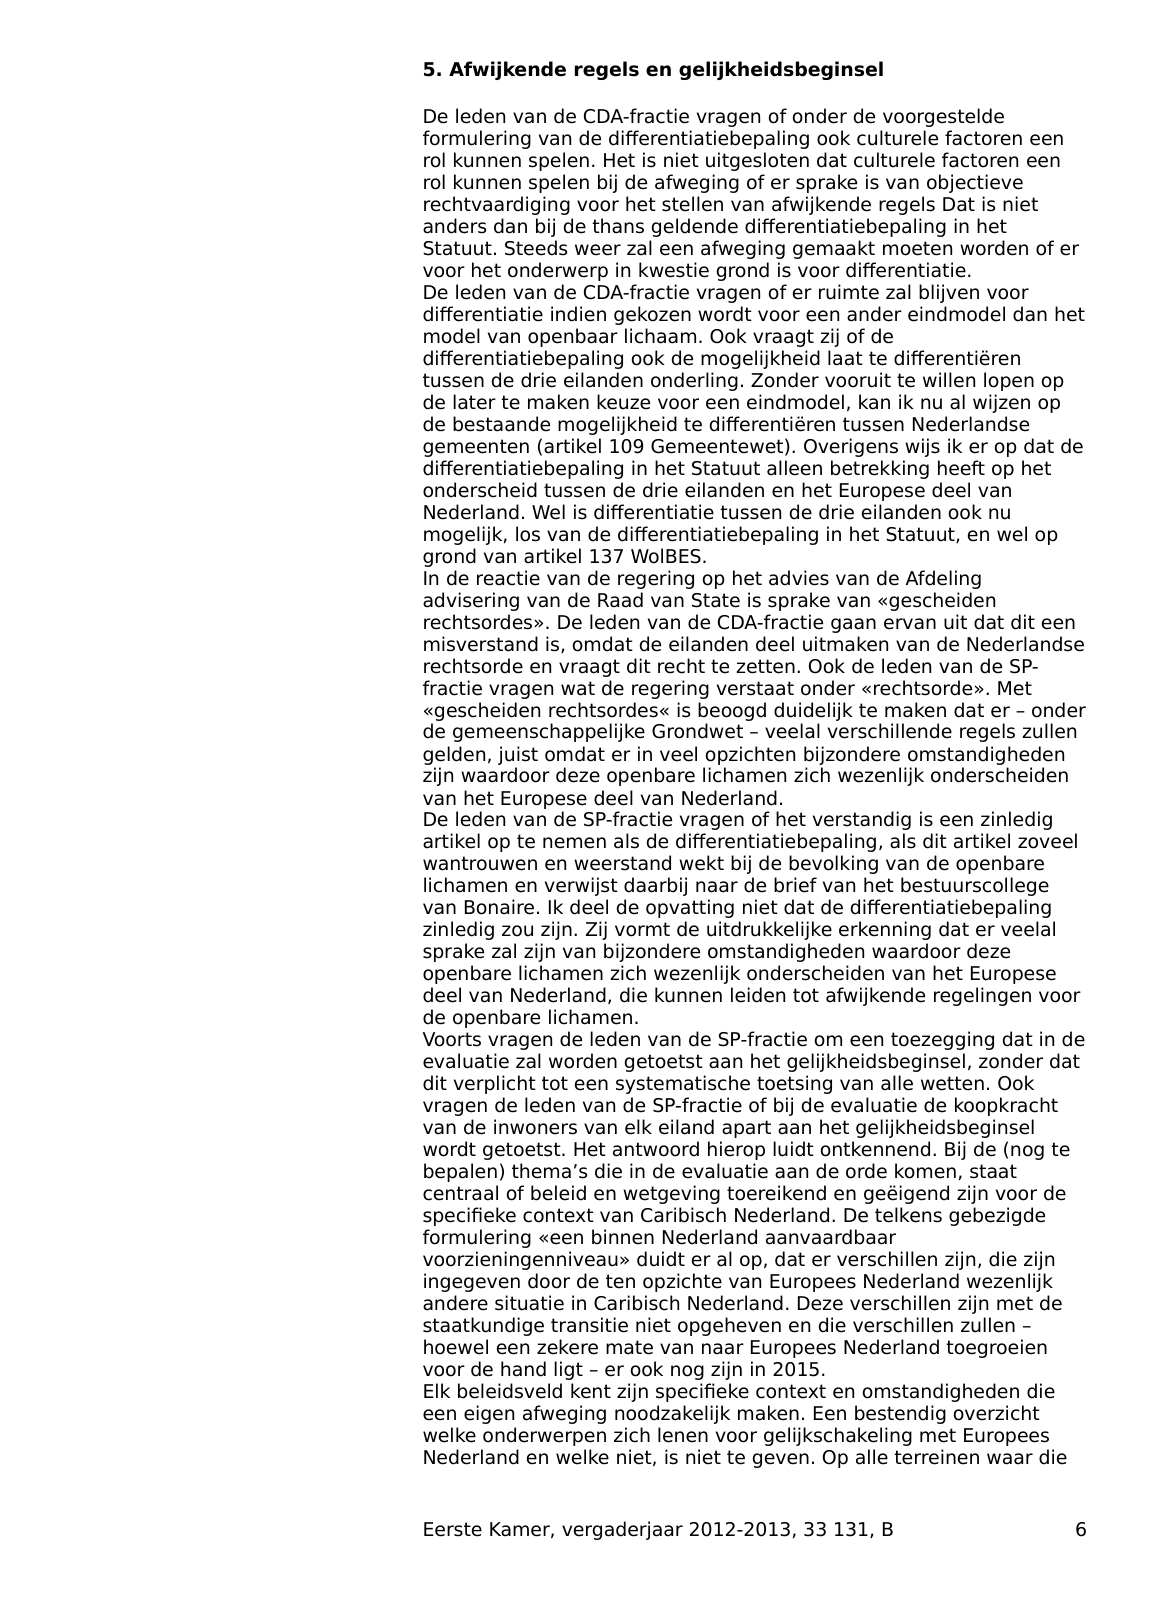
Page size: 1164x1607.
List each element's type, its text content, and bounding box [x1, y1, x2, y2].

text De leden van de CDA-fractie vragen of er ruimte zal blijven voor differentiatie indien gekozen wordt voor een ander eindmodel dan het model van openbaar lichaam. Ook vraagt zij of de differentiatiebepaling ook de mogelijkheid laat te differentiëren tussen de drie eilanden onderling. Zonder vooruit te willen lopen op de later te maken keuze voor een eindmodel, kan ik nu al wijzen op de bestaande mogelijkheid te differentiëren tussen Nederlandse gemeenten (artikel 109 Gemeentewet). Overigens wijs ik er op dat de differentiatiebepaling in het Statuut alleen betrekking heeft op het onderscheid tussen de drie eilanden en het Europese deel van Nederland. Wel is differentiatie tussen de drie eilanden ook nu mogelijk, los van de differentiatiebepaling in het Statuut, en wel op grond van artikel 137 WolBES. [422, 282, 1087, 568]
text Elk beleidsveld kent zijn specifieke context en omstandigheden die een eigen afweging noodzakelijk maken. Een bestendig overzicht welke onderwerpen zich lenen voor gelijkschakeling met Europees Nederland en welke niet, is niet te geven. Op alle terreinen waar die [422, 1381, 1087, 1469]
text De leden van de CDA-fractie vragen of onder de voorgestelde formulering van de differentiatiebepaling ook culturele factoren een rol kunnen spelen. Het is niet uitgesloten dat culturele factoren een rol kunnen spelen bij de afweging of er sprake is van objectieve rechtvaardiging voor het stellen van afwijkende regels Dat is niet anders dan bij de thans geldende differentiatiebepaling in het Statuut. Steeds weer zal een afweging gemaakt moeten worden of er voor het onderwerp in kwestie grond is voor differentiatie. [422, 106, 1087, 282]
text In de reactie van de regering op het advies van de Afdeling advisering van de Raad van State is sprake van «gescheiden rechtsordes». De leden van de CDA-fractie gaan ervan uit dat dit een misverstand is, omdat de eilanden deel uitmaken van de Nederlandse rechtsorde en vraagt dit recht te zetten. Ook de leden van de SP-fractie vragen wat de regering verstaat onder «rechtsorde». Met «gescheiden rechtsordes« is beoogd duidelijk te maken dat er – onder de gemeenschappelijke Grondwet – veelal verschillende regels zullen gelden, juist omdat er in veel opzichten bijzondere omstandigheden zijn waardoor deze openbare lichamen zich wezenlijk onderscheiden van het Europese deel van Nederland. [422, 568, 1087, 809]
subtitle 5. Afwijkende regels en gelijkheidsbeginsel [422, 59, 1087, 81]
text Voorts vragen de leden van de SP-fractie om een toezegging dat in de evaluatie zal worden getoetst aan het gelijkheidsbeginsel, zonder dat dit verplicht tot een systematische toetsing van alle wetten. Ook vragen de leden van de SP-fractie of bij de evaluatie de koopkracht van de inwoners van elk eiland apart aan het gelijkheidsbeginsel wordt getoetst. Het antwoord hierop luidt ontkennend. Bij de (nog te bepalen) thema’s die in de evaluatie aan de orde komen, staat centraal of beleid en wetgeving toereikend en geëigend zijn voor de specifieke context van Caribisch Nederland. De telkens gebezigde formulering «een binnen Nederland aanvaardbaar voorzieningenniveau» duidt er al op, dat er verschillen zijn, die zijn ingegeven door de ten opzichte van Europees Nederland wezenlijk andere situatie in Caribisch Nederland. Deze verschillen zijn met de staatkundige transitie niet opgeheven en die verschillen zullen – hoewel een zekere mate van naar Europees Nederland toegroeien voor de hand ligt – er ook nog zijn in 2015. [422, 1029, 1087, 1381]
text De leden van de SP-fractie vragen of het verstandig is een zinledig artikel op te nemen als de differentiatiebepaling, als dit artikel zoveel wantrouwen en weerstand wekt bij de bevolking van de openbare lichamen en verwijst daarbij naar de brief van het bestuurscollege van Bonaire. Ik deel de opvatting niet dat de differentiatiebepaling zinledig zou zijn. Zij vormt de uitdrukkelijke erkenning dat er veelal sprake zal zijn van bijzondere omstandigheden waardoor deze openbare lichamen zich wezenlijk onderscheiden van het Europese deel van Nederland, die kunnen leiden tot afwijkende regelingen voor de openbare lichamen. [422, 809, 1087, 1029]
